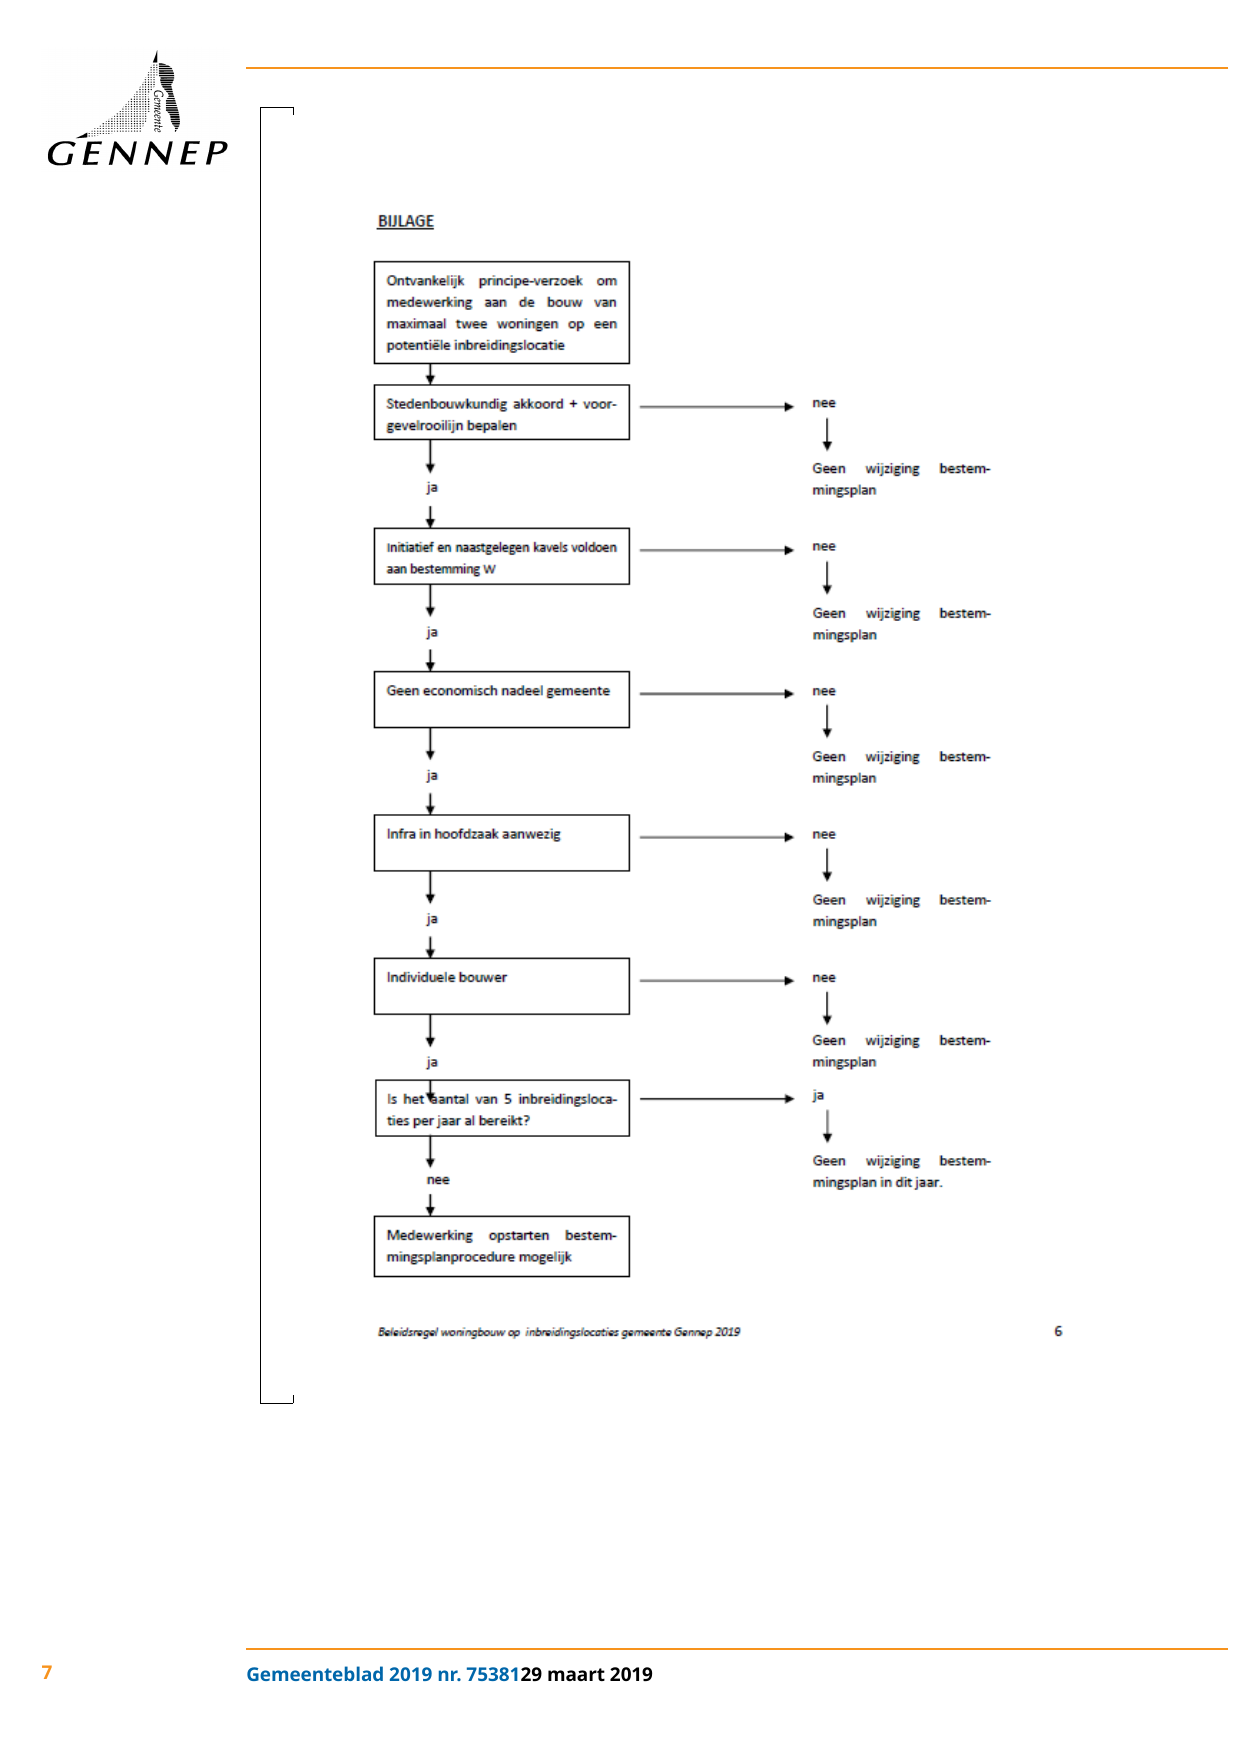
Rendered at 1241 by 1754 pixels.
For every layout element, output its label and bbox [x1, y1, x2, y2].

picture [41, 47, 231, 172]
picture [268, 115, 1173, 1395]
